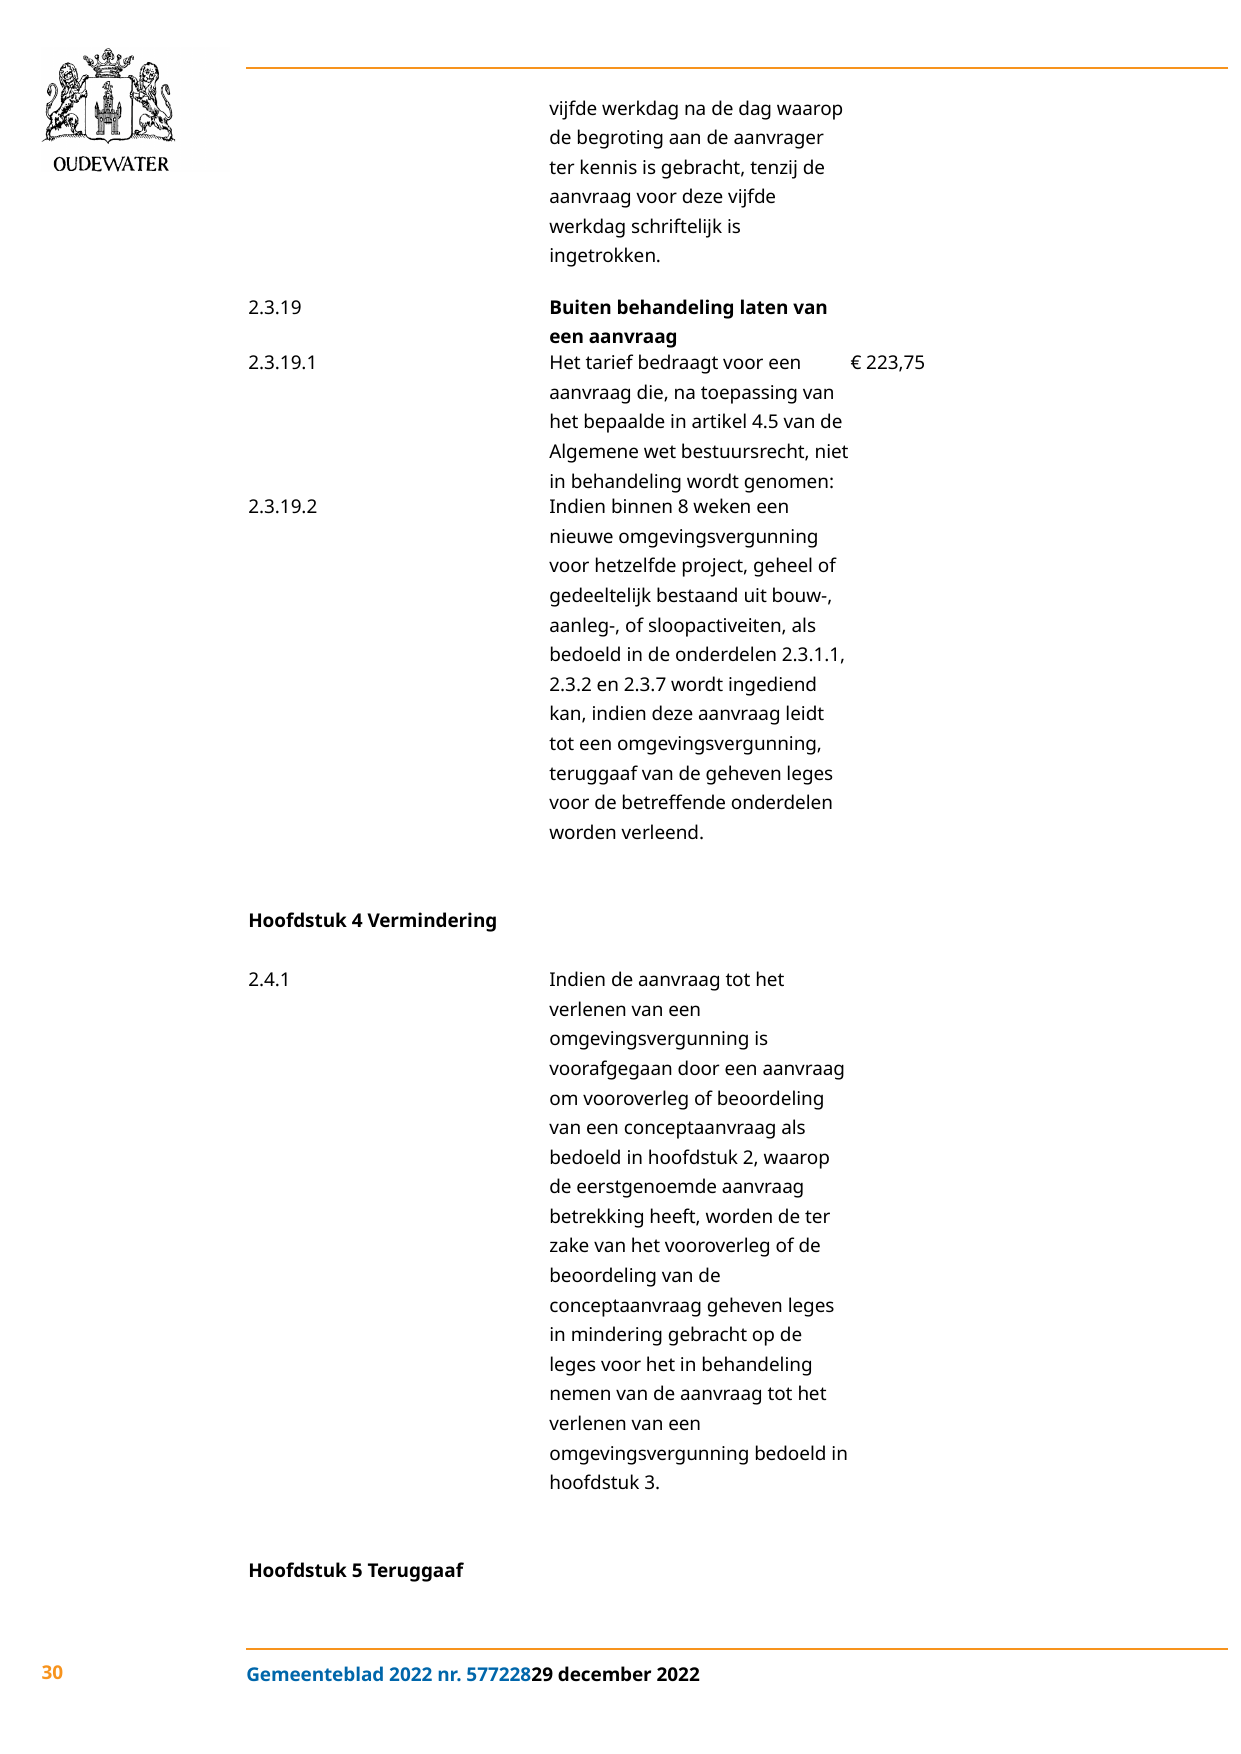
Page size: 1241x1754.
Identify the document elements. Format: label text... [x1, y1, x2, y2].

table_cell [248, 269, 549, 294]
table_cell € 223,75 [850, 350, 1152, 493]
table_cell 2.3.19.1 [248, 350, 549, 493]
table_header 2.4.1 [248, 966, 549, 1495]
picture [41, 47, 231, 172]
table_cell 2.3.19 [248, 294, 549, 349]
text Hoofdstuk 4 Vermindering [248, 907, 1152, 933]
table_cell vijfde werkdag na de dag waarop de begroting aan de aanvrager ter kennis is gebracht, tenzij de aanvraag voor deze vijfde werkdag schriftelijk is ingetrokken. [549, 95, 850, 268]
text Hoofdstuk 5 Teruggaaf [248, 1557, 1152, 1583]
table_cell 2.3.19.2 [248, 494, 549, 845]
table_cell [549, 269, 850, 294]
table_cell Het tarief bedraagt voor een aanvraag die, na toepassing van het bepaalde in artikel 4.5 van de Algemene wet bestuursrecht, niet in behandeling wordt genomen: [549, 350, 850, 493]
table_cell [850, 95, 1152, 268]
table_cell [850, 494, 1152, 845]
table_cell Buiten behandeling laten van een aanvraag [549, 294, 850, 349]
table_header [850, 966, 1152, 1495]
table_cell [850, 269, 1152, 294]
table_cell [850, 294, 1152, 349]
table_cell Indien binnen 8 weken een nieuwe omgevingsvergunning voor hetzelfde project, geheel of gedeeltelijk bestaand uit bouw-, aanleg-, of sloopactiveiten, als bedoeld in de onderdelen 2.3.1.1, 2.3.2 en 2.3.7 wordt ingediend kan, indien deze aanvraag leidt tot een omgevingsvergunning, teruggaaf van de geheven leges voor de betreffende onderdelen worden verleend. [549, 494, 850, 845]
table_header Indien de aanvraag tot het verlenen van een omgevingsvergunning is voorafgegaan door een aanvraag om vooroverleg of beoordeling van een conceptaanvraag als bedoeld in hoofdstuk 2, waarop de eerstgenoemde aanvraag betrekking heeft, worden de ter zake van het vooroverleg of de beoordeling van de conceptaanvraag geheven leges in mindering gebracht op de leges voor het in behandeling nemen van de aanvraag tot het verlenen van een omgevingsvergunning bedoeld in hoofdstuk 3. [549, 966, 850, 1495]
table_cell [248, 95, 549, 268]
